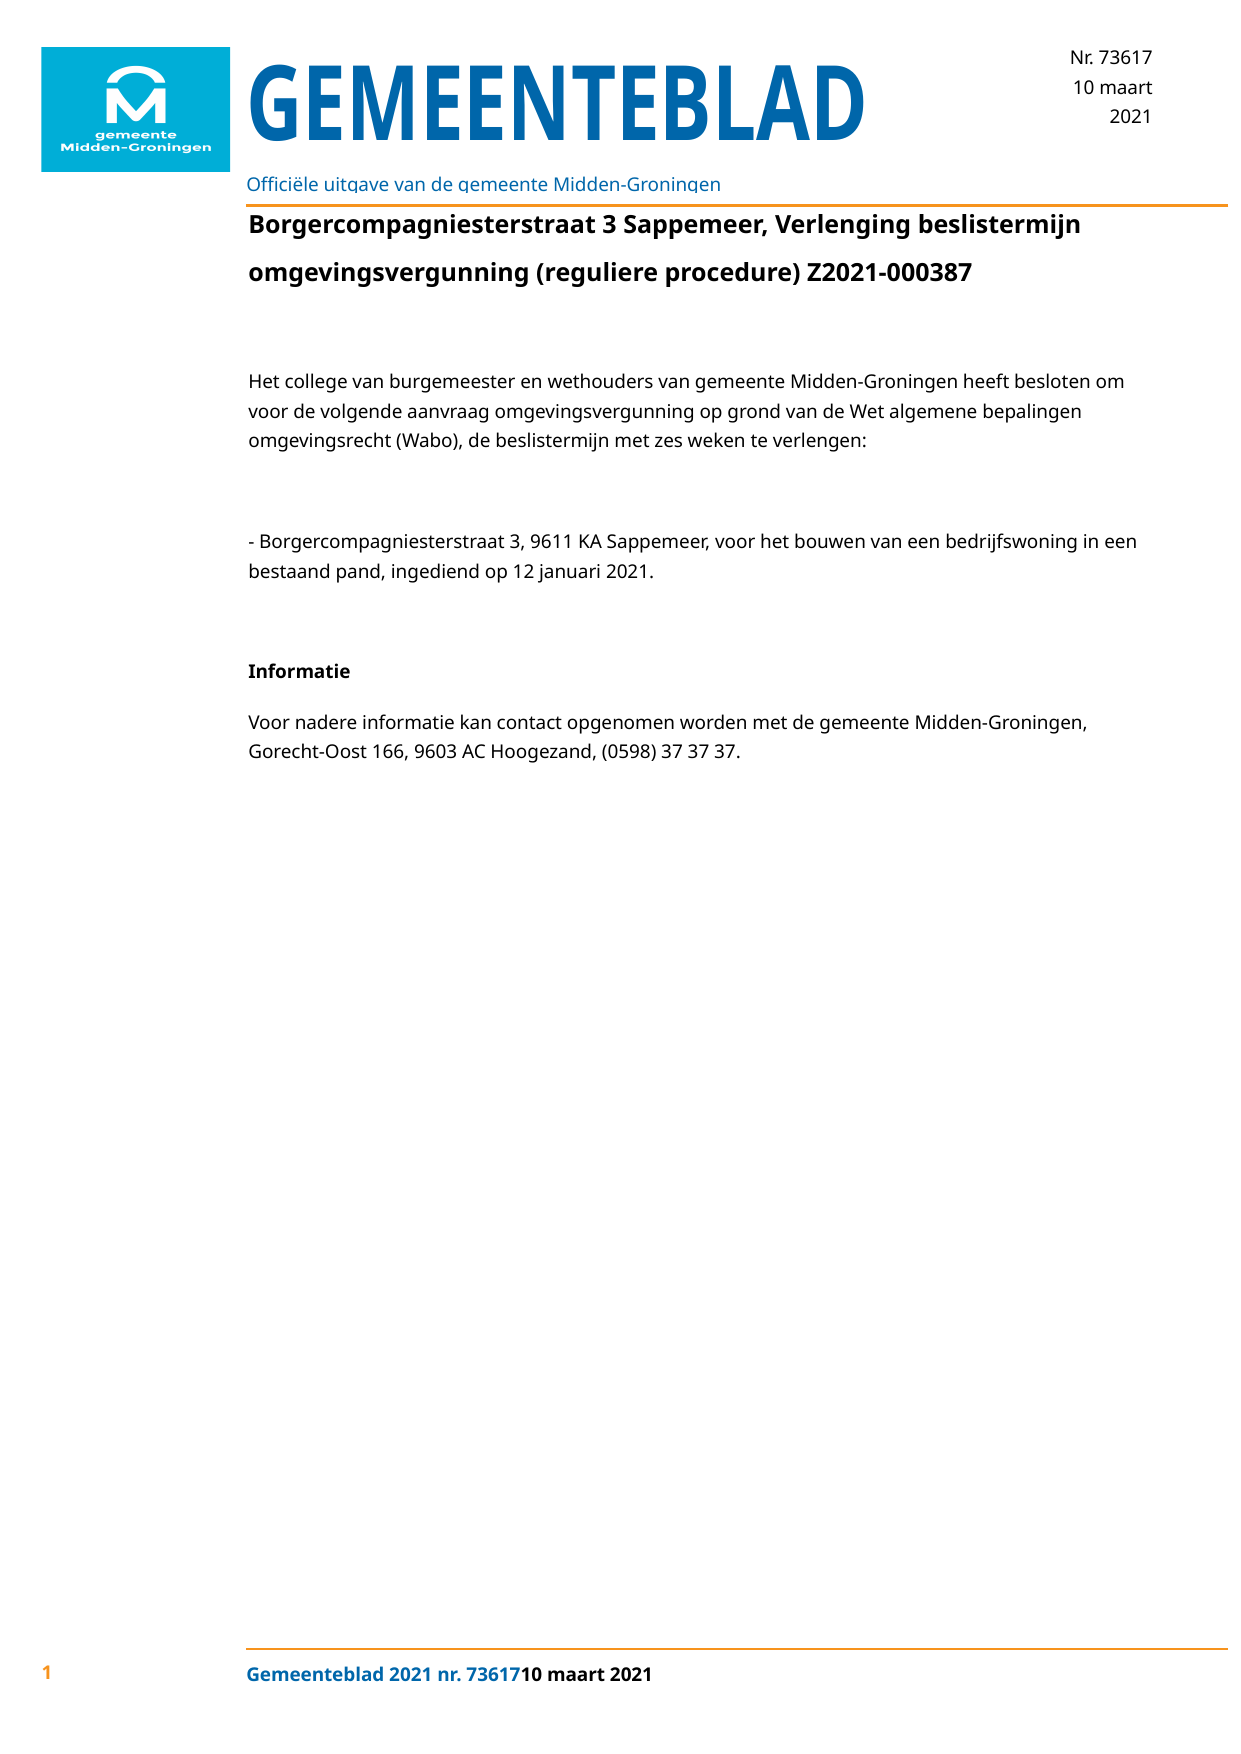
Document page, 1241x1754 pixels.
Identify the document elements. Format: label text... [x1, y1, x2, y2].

text Informatie [248, 659, 1152, 684]
picture [108, 66, 164, 82]
text - Borgercompagniesterstraat 3, 9611 KA Sappemeer, voor het bouwen van een bedrijfswoning in een bestaand pand, ingediend op 12 januari 2021. [248, 528, 1152, 584]
text Voor nadere informatie kan contact opgenomen worden met de gemeente Midden-Groningen, Gorecht-Oost 166, 9603 AC Hoogezand, (0598) 37 37 37. [248, 709, 1152, 764]
picture [107, 89, 165, 122]
text Borgercompagniesterstraat 3 Sappemeer, Verlenging beslistermijn omgevingsvergunning (reguliere procedure) Z2021-000387 [248, 207, 1152, 288]
picture [184, 146, 190, 153]
text Het college van burgemeester en wethouders van gemeente Midden-Groningen heeft besloten om voor de volgende aanvraag omgevingsvergunning op grond van de Wet algemene bepalingen omgevingsrecht (Wabo), de beslistermijn met zes weken te verlengen: [248, 368, 1152, 453]
